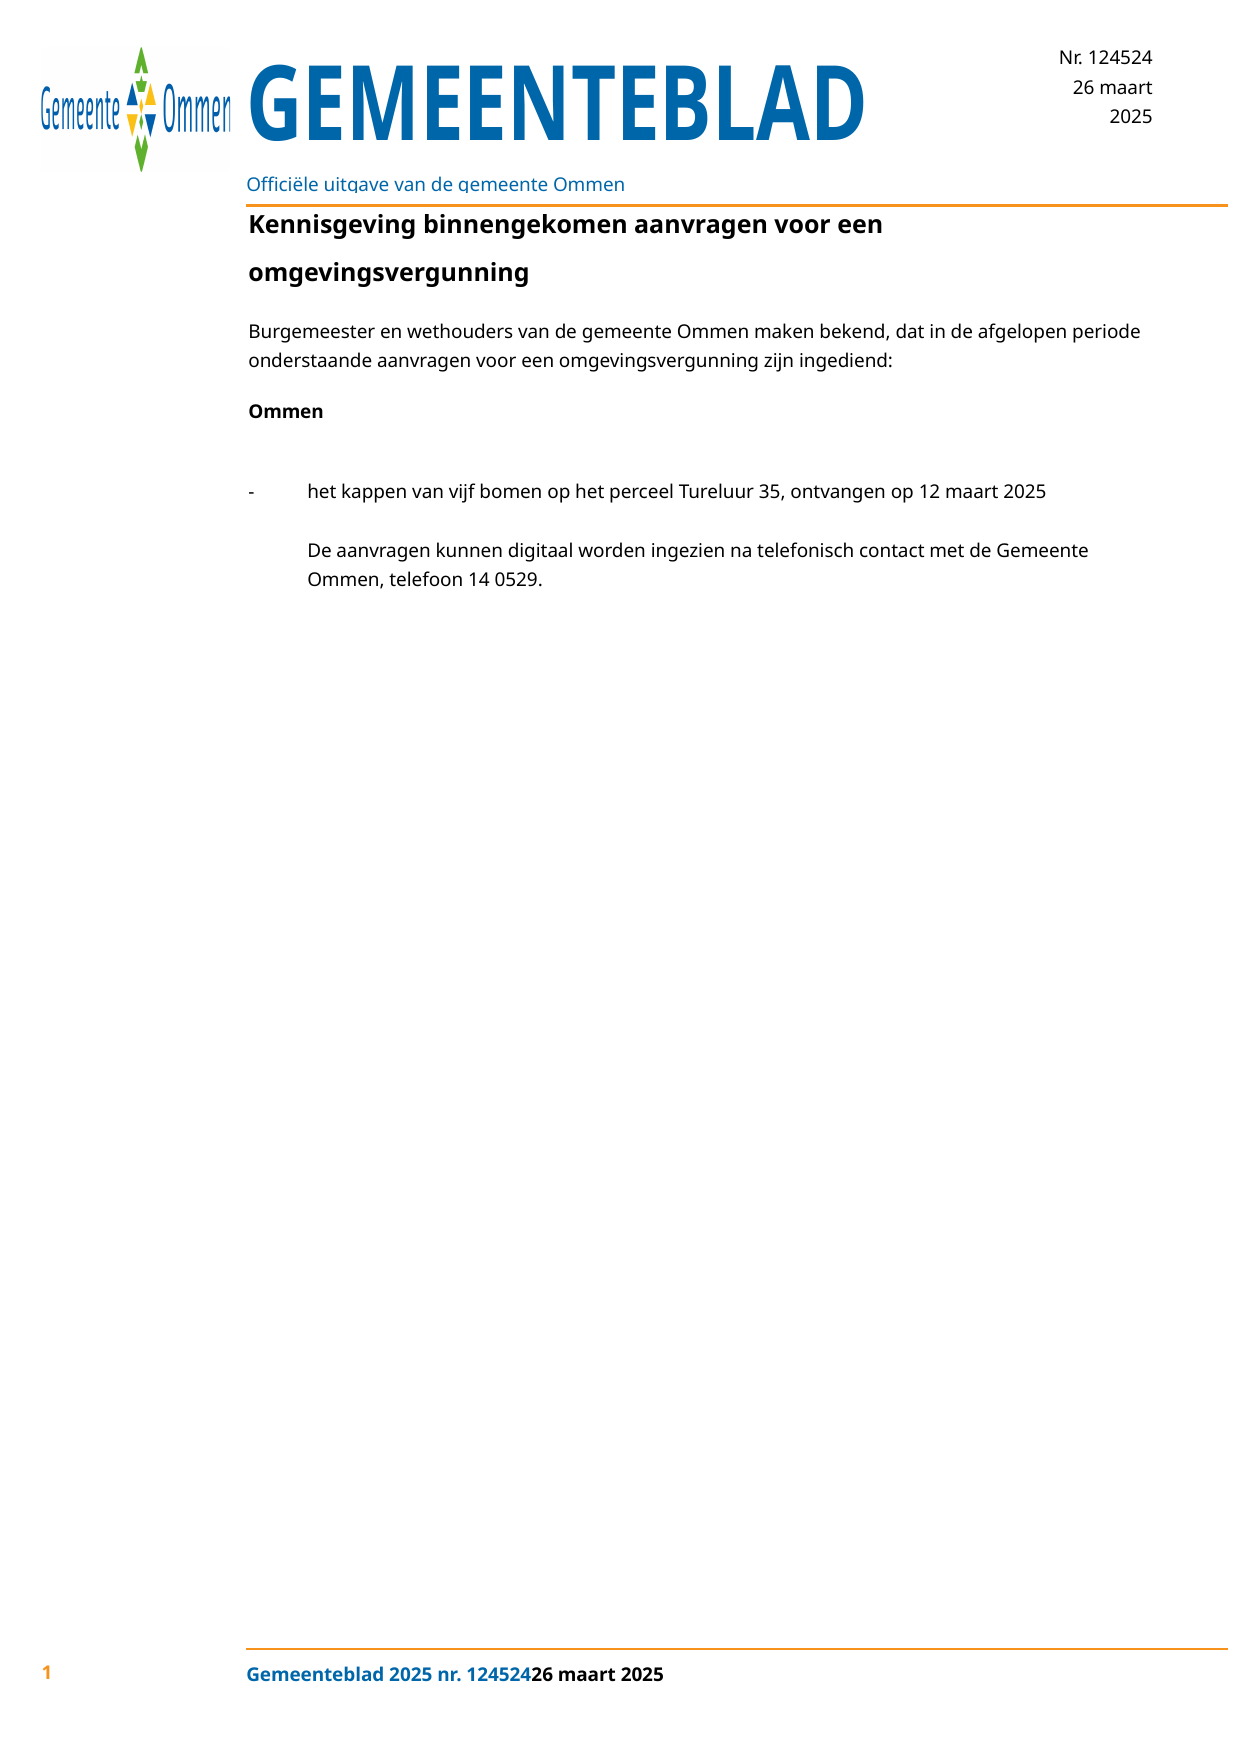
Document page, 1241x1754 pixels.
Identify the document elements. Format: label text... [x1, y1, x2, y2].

text Burgemeester en wethouders van de gemeente Ommen maken bekend, dat in de afgelopen periode onderstaande aanvragen voor een omgevingsvergunning zijn ingediend: [248, 318, 1152, 373]
picture [41, 47, 231, 172]
text Ommen [248, 398, 1152, 424]
list het kappen van vijf bomen op het perceel Tureluur 35, ontvangen op 12 maart 2025 [248, 478, 1152, 504]
list De aanvragen kunnen digitaal worden ingezien na telefonisch contact met de Gemeente Ommen, telefoon 14 0529. [248, 537, 1152, 592]
text Kennisgeving binnengekomen aanvragen voor een omgevingsvergunning [248, 207, 1152, 288]
